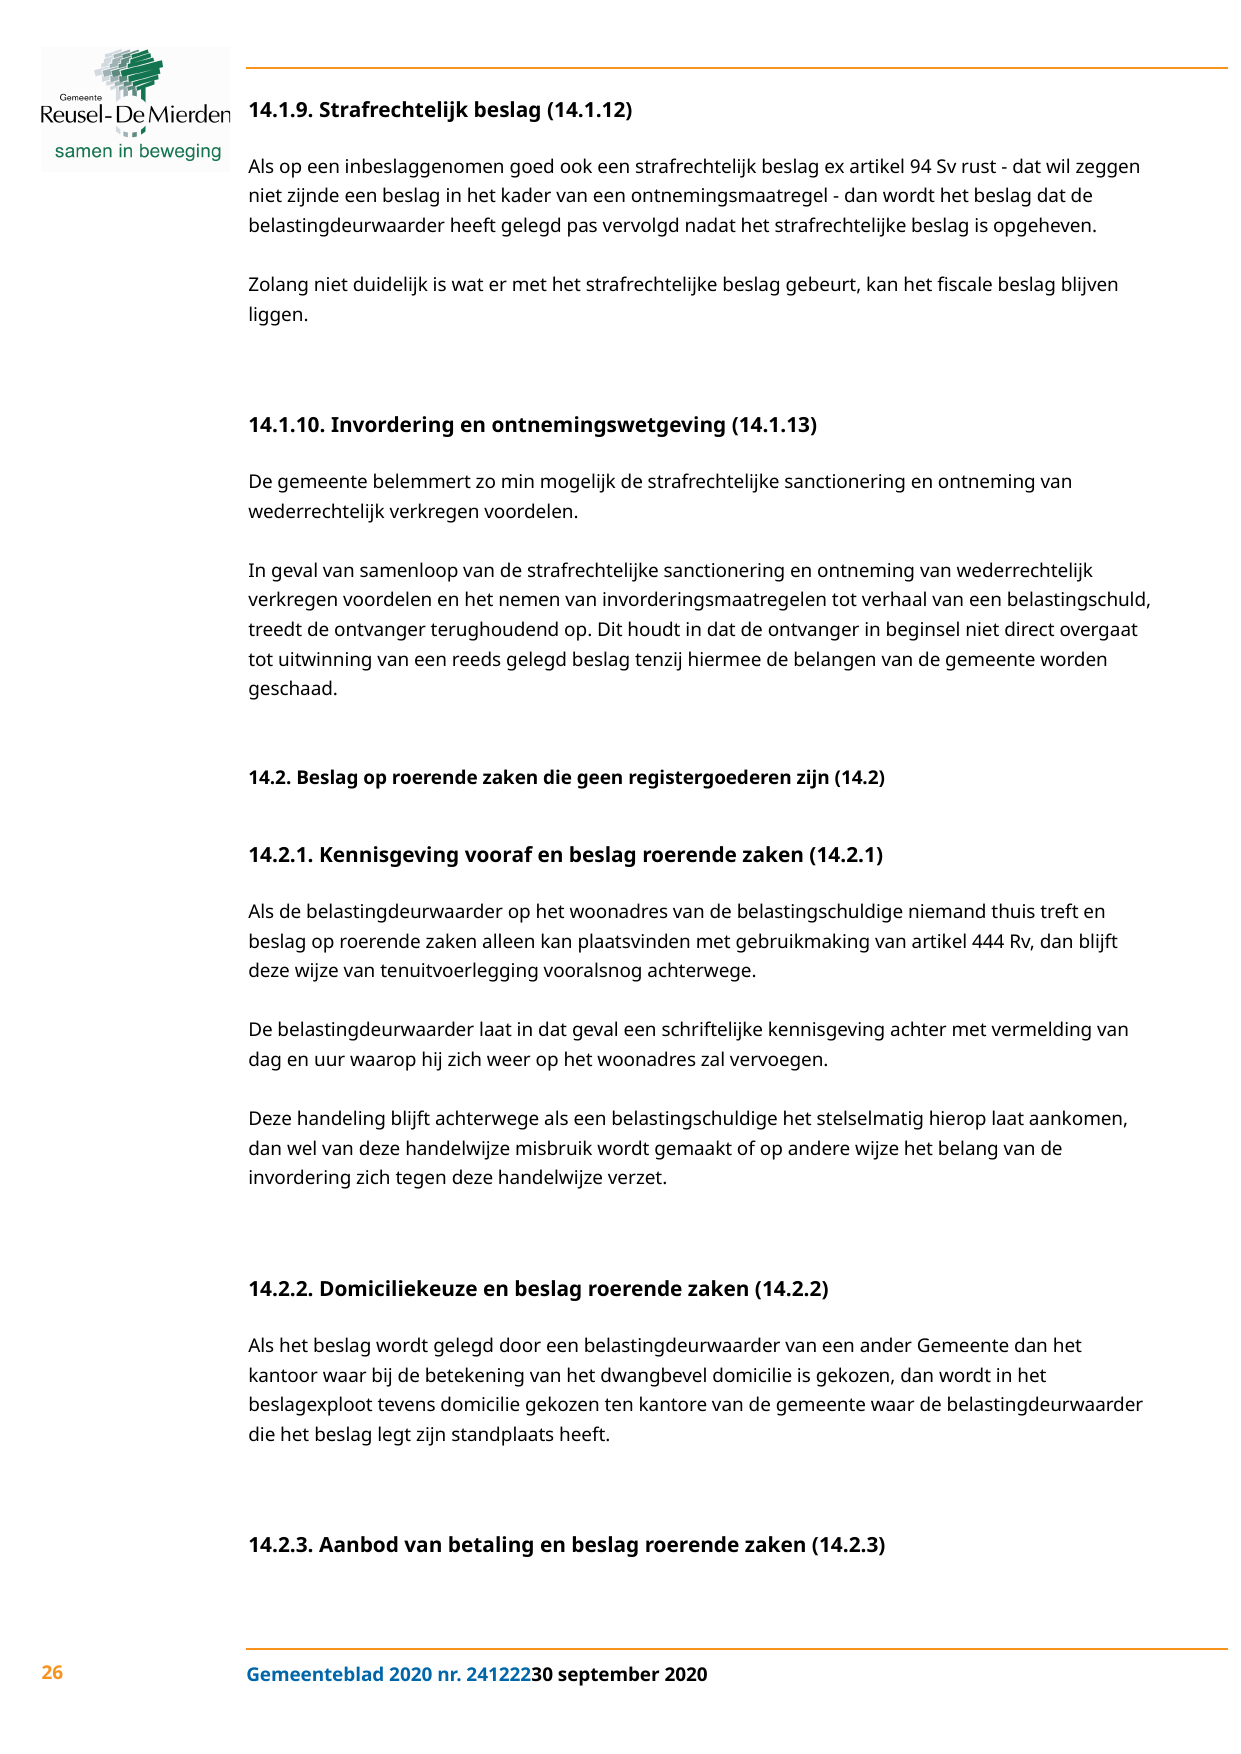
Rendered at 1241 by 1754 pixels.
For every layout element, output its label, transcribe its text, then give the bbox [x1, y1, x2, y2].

text In geval van samenloop van de strafrechtelijke sanctionering en ontneming van wederrechtelijk verkregen voordelen en het nemen van invorderingsmaatregelen tot verhaal van een belastingschuld, treedt de ontvanger terughoudend op. Dit houdt in dat de ontvanger in beginsel niet direct overgaat tot uitwinning van een reeds gelegd beslag tenzij hiermee de belangen van de gemeente worden geschaad. [248, 557, 1152, 701]
text Deze handeling blijft achterwege als een belastingschuldige het stelselmatig hierop laat aankomen, dan wel van deze handelwijze misbruik wordt gemaakt of op andere wijze het belang van de invordering zich tegen deze handelwijze verzet. [248, 1105, 1152, 1190]
text 14.2.1. Kennisgeving vooraf en beslag roerende zaken (14.2.1) [248, 840, 1152, 869]
text Als het beslag wordt gelegd door een belastingdeurwaarder van een ander Gemeente dan het kantoor waar bij de betekening van het dwangbevel domicilie is gekozen, dan wordt in het beslagexploot tevens domicilie gekozen ten kantore van de gemeente waar de belastingdeurwaarder die het beslag legt zijn standplaats heeft. [248, 1332, 1152, 1447]
text Zolang niet duidelijk is wat er met het strafrechtelijke beslag gebeurt, kan het fiscale beslag blijven liggen. [248, 271, 1152, 326]
picture [41, 47, 231, 172]
text 14.1.10. Invordering en ontnemingswetgeving (14.1.13) [248, 410, 1152, 439]
text 14.2.2. Domiciliekeuze en beslag roerende zaken (14.2.2) [248, 1274, 1152, 1303]
text De belastingdeurwaarder laat in dat geval een schriftelijke kennisgeving achter met vermelding van dag en uur waarop hij zich weer op het woonadres zal vervoegen. [248, 1017, 1152, 1072]
text 14.2.3. Aanbod van betaling en beslag roerende zaken (14.2.3) [248, 1531, 1152, 1559]
text 14.1.9. Strafrechtelijk beslag (14.1.12) [248, 95, 1152, 123]
text Als op een inbeslaggenomen goed ook een strafrechtelijk beslag ex artikel 94 Sv rust - dat wil zeggen niet zijnde een beslag in het kader van een ontnemingsmaatregel - dan wordt het beslag dat de belastingdeurwaarder heeft gelegd pas vervolgd nadat het strafrechtelijke beslag is opgeheven. [248, 153, 1152, 238]
text 14.2. Beslag op roerende zaken die geen registergoederen zijn (14.2) [248, 764, 1152, 790]
text Als de belastingdeurwaarder op het woonadres van de belastingschuldige niemand thuis treft en beslag op roerende zaken alleen kan plaatsvinden met gebruikmaking van artikel 444 Rv, dan blijft deze wijze van tenuitvoerlegging vooralsnog achterwege. [248, 898, 1152, 983]
text De gemeente belemmert zo min mogelijk de strafrechtelijke sanctionering en ontneming van wederrechtelijk verkregen voordelen. [248, 468, 1152, 524]
